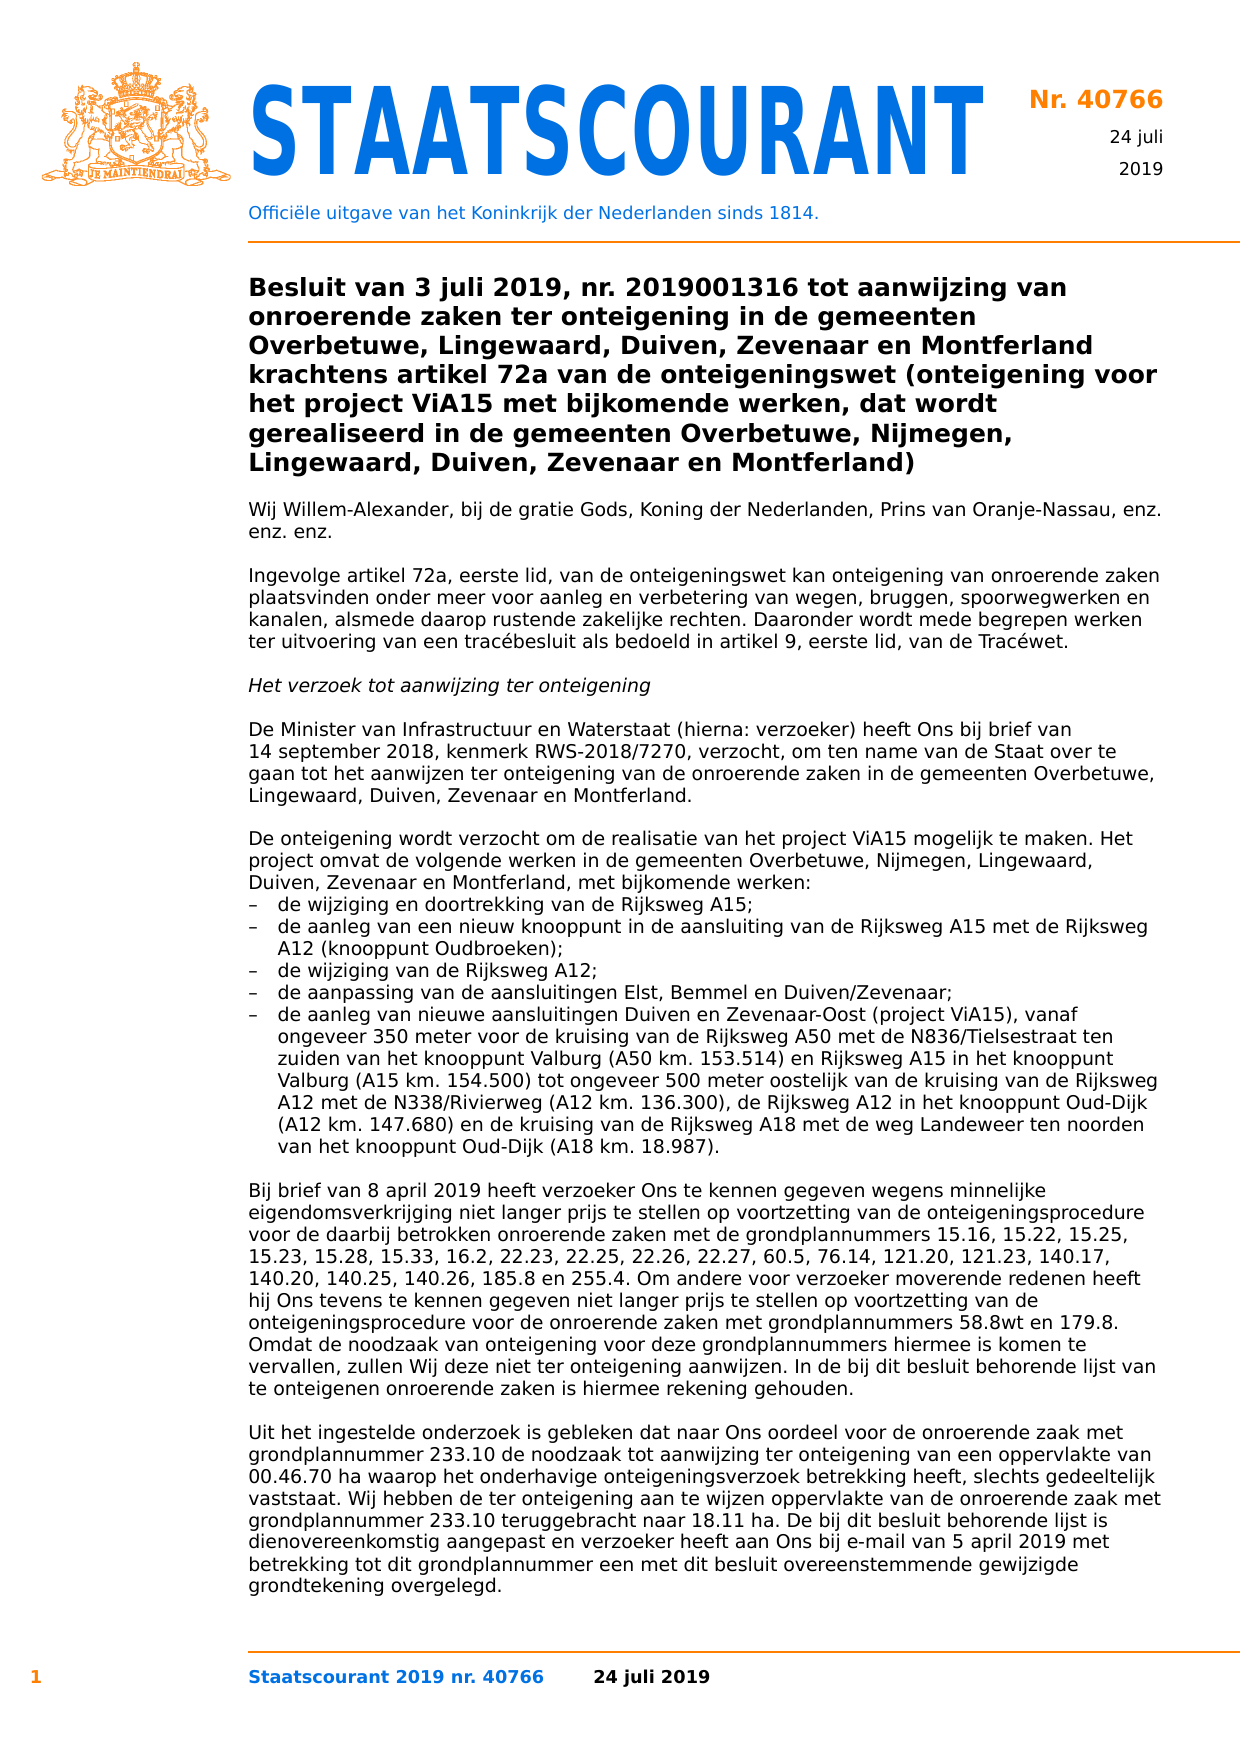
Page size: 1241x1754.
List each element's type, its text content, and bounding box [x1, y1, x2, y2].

text – de wijziging en doortrekking van de Rijksweg A15; [248, 894, 1163, 916]
text De Minister van Infrastructuur en Waterstaat (hierna: verzoeker) heeft Ons bij brief van 14 september 2018, kenmerk RWS-2018/7270, verzocht, om ten name van de Staat over te gaan tot het aanwijzen ter onteigening van de onroerende zaken in de gemeenten Overbetuwe, Lingewaard, Duiven, Zevenaar en Montferland. [248, 718, 1163, 806]
table_cell 2019 [998, 153, 1240, 203]
table_cell 24 juli [998, 121, 1240, 153]
text Bij brief van 8 april 2019 heeft verzoeker Ons te kennen gegeven wegens minnelijke eigendomsverkrijging niet langer prijs te stellen op voortzetting van de onteigeningsprocedure voor de daarbij betrokken onroerende zaken met de grondplannummers 15.16, 15.22, 15.25, 15.23, 15.28, 15.33, 16.2, 22.23, 22.25, 22.26, 22.27, 60.5, 76.14, 121.20, 121.23, 140.17, 140.20, 140.25, 140.26, 185.8 en 255.4. Om andere voor verzoeker moverende redenen heeft hij Ons tevens te kennen gegeven niet langer prijs te stellen op voortzetting van de onteigeningsprocedure voor de onroerende zaken met grondplannummers 58.8wt en 179.8. Omdat de noodzaak van onteigening voor deze grondplannummers hiermee is komen te vervallen, zullen Wij deze niet ter onteigening aanwijzen. In de bij dit besluit behorende lijst van te onteigenen onroerende zaken is hiermee rekening gehouden. [248, 1180, 1163, 1400]
text – de aanpassing van de aansluitingen Elst, Bemmel en Duiven/Zevenaar; [248, 982, 1163, 1004]
text – de aanleg van nieuwe aansluitingen Duiven en Zevenaar-Oost (project ViA15), vanaf ongeveer 350 meter voor de kruising van de Rijksweg A50 met de N836/Tielsestraat ten zuiden van het knooppunt Valburg (A50 km. 153.514) en Rijksweg A15 in het knooppunt Valburg (A15 km. 154.500) tot ongeveer 500 meter oostelijk van de kruising van de Rijksweg A12 met de N338/Rivierweg (A12 km. 136.300), de Rijksweg A12 in het knooppunt Oud-Dijk (A12 km. 147.680) en de kruising van de Rijksweg A18 met de weg Landeweer ten noorden van het knooppunt Oud-Dijk (A18 km. 18.987). [248, 1004, 1163, 1158]
text Wij Willem-Alexander, bij de gratie Gods, Koning der Nederlanden, Prins van Oranje-Nassau, enz. enz. enz. [248, 499, 1163, 543]
picture [41, 62, 231, 186]
subtitle Besluit van 3 juli 2019, nr. 2019001316 tot aanwijzing van onroerende zaken ter onteigening in de gemeenten Overbetuwe, Lingewaard, Duiven, Zevenaar en Montferland krachtens artikel 72a van de onteigeningswet (onteigening voor het project ViA15 met bijkomende werken, dat wordt gerealiseerd in de gemeenten Overbetuwe, Nijmegen, Lingewaard, Duiven, Zevenaar en Montferland) [248, 273, 1163, 477]
text De onteigening wordt verzocht om de realisatie van het project ViA15 mogelijk te maken. Het project omvat de volgende werken in de gemeenten Overbetuwe, Nijmegen, Lingewaard, Duiven, Zevenaar en Montferland, met bijkomende werken: [248, 828, 1163, 894]
table_header Nr. 40766 [998, 62, 1240, 121]
table_header STAATSCOURANT [248, 62, 998, 203]
table_header [25, 62, 248, 241]
table_cell Officiële uitgave van het Koninkrijk der Nederlanden sinds 1814. [248, 203, 1240, 241]
text – de aanleg van een nieuw knooppunt in de aansluiting van de Rijksweg A15 met de Rijksweg A12 (knooppunt Oudbroeken); [248, 916, 1163, 960]
text Ingevolge artikel 72a, eerste lid, van de onteigeningswet kan onteigening van onroerende zaken plaatsvinden onder meer voor aanleg en verbetering van wegen, bruggen, spoorwegwerken en kanalen, alsmede daarop rustende zakelijke rechten. Daaronder wordt mede begrepen werken ter uitvoering van een tracébesluit als bedoeld in artikel 9, eerste lid, van de Tracéwet. [248, 565, 1163, 653]
text Uit het ingestelde onderzoek is gebleken dat naar Ons oordeel voor de onroerende zaak met grondplannummer 233.10 de noodzaak tot aanwijzing ter onteigening van een oppervlakte van 00.46.70 ha waarop het onderhavige onteigeningsverzoek betrekking heeft, slechts gedeeltelijk vaststaat. Wij hebben de ter onteigening aan te wijzen oppervlakte van de onroerende zaak met grondplannummer 233.10 teruggebracht naar 18.11 ha. De bij dit besluit behorende lijst is dienovereenkomstig aangepast en verzoeker heeft aan Ons bij e-mail van 5 april 2019 met betrekking tot dit grondplannummer een met dit besluit overeenstemmende gewijzigde grondtekening overgelegd. [248, 1422, 1163, 1597]
text – de wijziging van de Rijksweg A12; [248, 960, 1163, 982]
subtitle Het verzoek tot aanwijzing ter onteigening [248, 675, 1163, 697]
